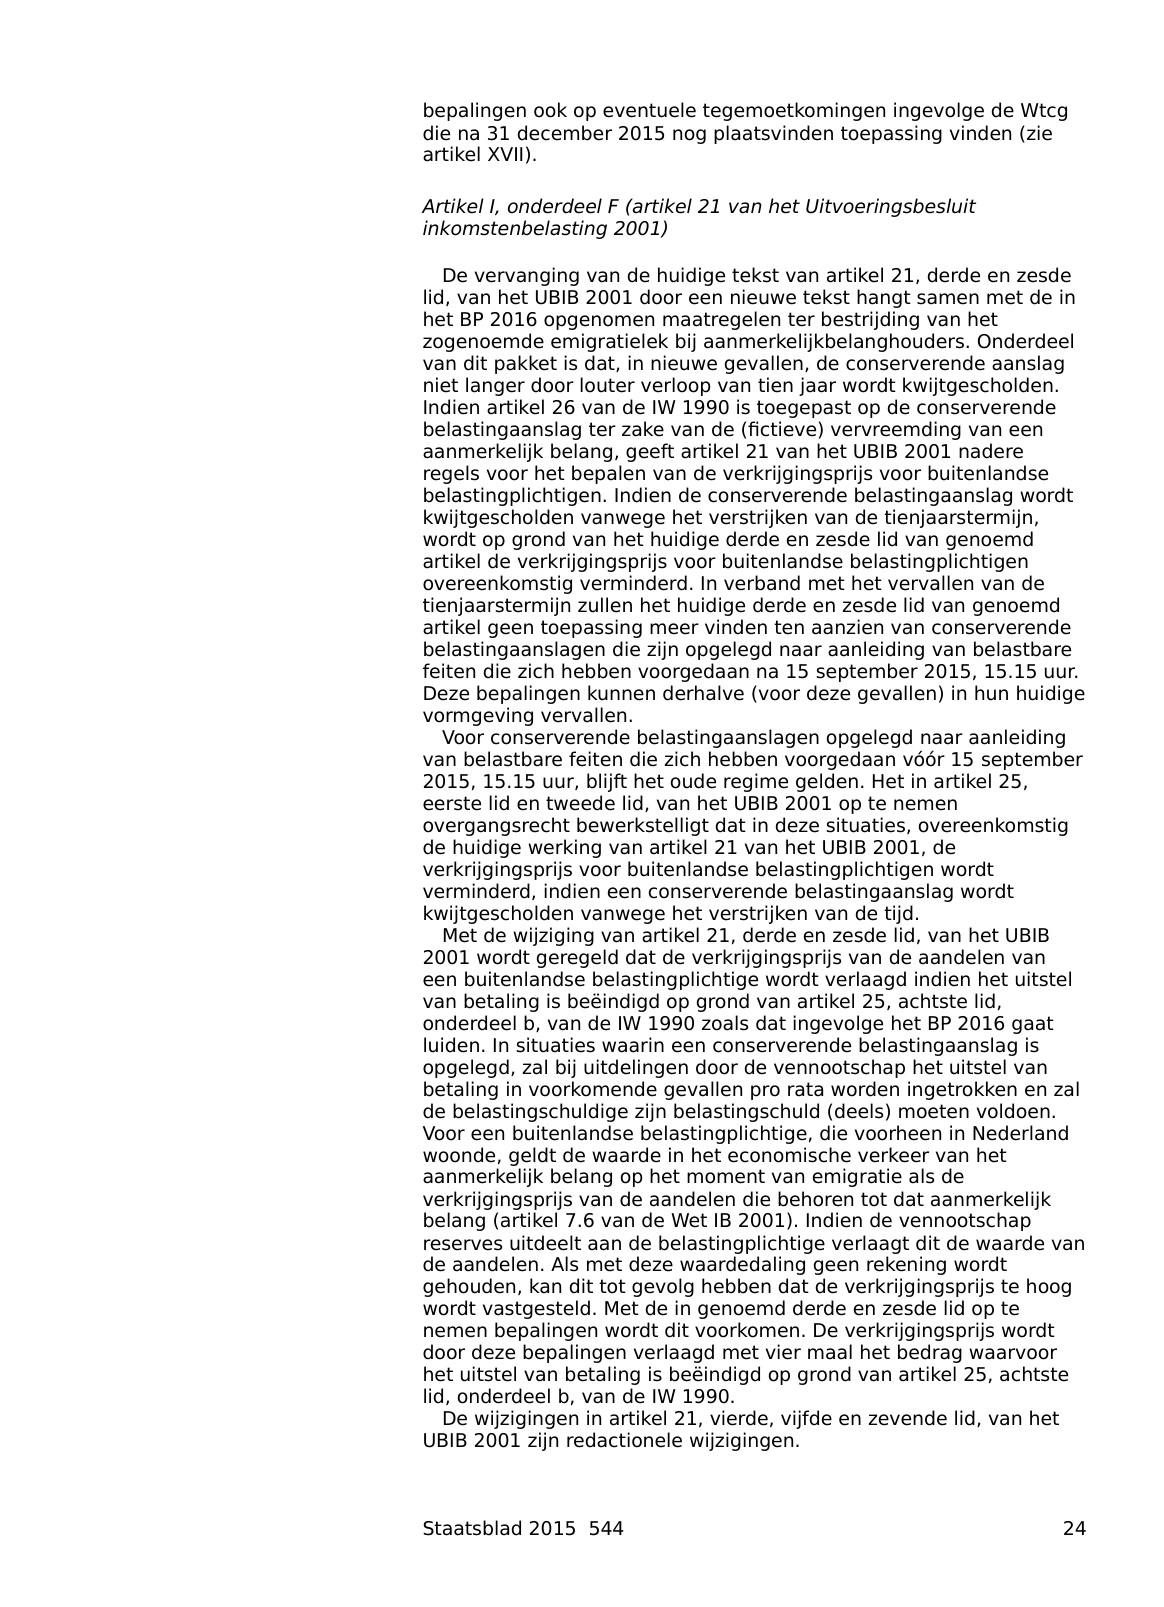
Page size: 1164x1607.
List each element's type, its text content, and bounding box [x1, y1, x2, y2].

text Met de wijziging van artikel 21, derde en zesde lid, van het UBIB 2001 wordt geregeld dat de verkrijgingsprijs van de aandelen van een buitenlandse belastingplichtige wordt verlaagd indien het uitstel van betaling is beëindigd op grond van artikel 25, achtste lid, onderdeel b, van de IW 1990 zoals dat ingevolge het BP 2016 gaat luiden. In situaties waarin een conserverende belastingaanslag is opgelegd, zal bij uitdelingen door de vennootschap het uitstel van betaling in voorkomende gevallen pro rata worden ingetrokken en zal de belastingschuldige zijn belastingschuld (deels) moeten voldoen. Voor een buitenlandse belastingplichtige, die voorheen in Nederland woonde, geldt de waarde in het economische verkeer van het aanmerkelijk belang op het moment van emigratie als de verkrijgingsprijs van de aandelen die behoren tot dat aanmerkelijk belang (artikel 7.6 van de Wet IB 2001). Indien de vennootschap reserves uitdeelt aan de belastingplichtige verlaagt dit de waarde van de aandelen. Als met deze waardedaling geen rekening wordt gehouden, kan dit tot gevolg hebben dat de verkrijgingsprijs te hoog wordt vastgesteld. Met de in genoemd derde en zesde lid op te nemen bepalingen wordt dit voorkomen. De verkrijgingsprijs wordt door deze bepalingen verlaagd met vier maal het bedrag waarvoor het uitstel van betaling is beëindigd op grond van artikel 25, achtste lid, onderdeel b, van de IW 1990. [422, 925, 1087, 1408]
text Voor conserverende belastingaanslagen opgelegd naar aanleiding van belastbare feiten die zich hebben voorgedaan vóór 15 september 2015, 15.15 uur, blijft het oude regime gelden. Het in artikel 25, eerste lid en tweede lid, van het UBIB 2001 op te nemen overgangsrecht bewerkstelligt dat in deze situaties, overeenkomstig de huidige werking van artikel 21 van het UBIB 2001, de verkrijgingsprijs voor buitenlandse belastingplichtigen wordt verminderd, indien een conserverende belastingaanslag wordt kwijtgescholden vanwege het verstrijken van de tijd. [422, 727, 1087, 925]
text De vervanging van de huidige tekst van artikel 21, derde en zesde lid, van het UBIB 2001 door een nieuwe tekst hangt samen met de in het BP 2016 opgenomen maatregelen ter bestrijding van het zogenoemde emigratielek bij aanmerkelijkbelanghouders. Onderdeel van dit pakket is dat, in nieuwe gevallen, de conserverende aanslag niet langer door louter verloop van tien jaar wordt kwijtgescholden. Indien artikel 26 van de IW 1990 is toegepast op de conserverende belastingaanslag ter zake van de (fictieve) vervreemding van een aanmerkelijk belang, geeft artikel 21 van het UBIB 2001 nadere regels voor het bepalen van de verkrijgingsprijs voor buitenlandse belastingplichtigen. Indien de conserverende belastingaanslag wordt kwijtgescholden vanwege het verstrijken van de tienjaarstermijn, wordt op grond van het huidige derde en zesde lid van genoemd artikel de verkrijgingsprijs voor buitenlandse belastingplichtigen overeenkomstig verminderd. In verband met het vervallen van de tienjaarstermijn zullen het huidige derde en zesde lid van genoemd artikel geen toepassing meer vinden ten aanzien van conserverende belastingaanslagen die zijn opgelegd naar aanleiding van belastbare feiten die zich hebben voorgedaan na 15 september 2015, 15.15 uur. Deze bepalingen kunnen derhalve (voor deze gevallen) in hun huidige vormgeving vervallen. [422, 265, 1087, 727]
subtitle Artikel I, onderdeel F (artikel 21 van het Uitvoeringsbesluit inkomstenbelasting 2001) [422, 196, 1087, 240]
text bepalingen ook op eventuele tegemoetkomingen ingevolge de Wtcg die na 31 december 2015 nog plaatsvinden toepassing vinden (zie artikel XVII). [422, 100, 1087, 166]
text De wijzigingen in artikel 21, vierde, vijfde en zevende lid, van het UBIB 2001 zijn redactionele wijzigingen. [422, 1408, 1087, 1452]
